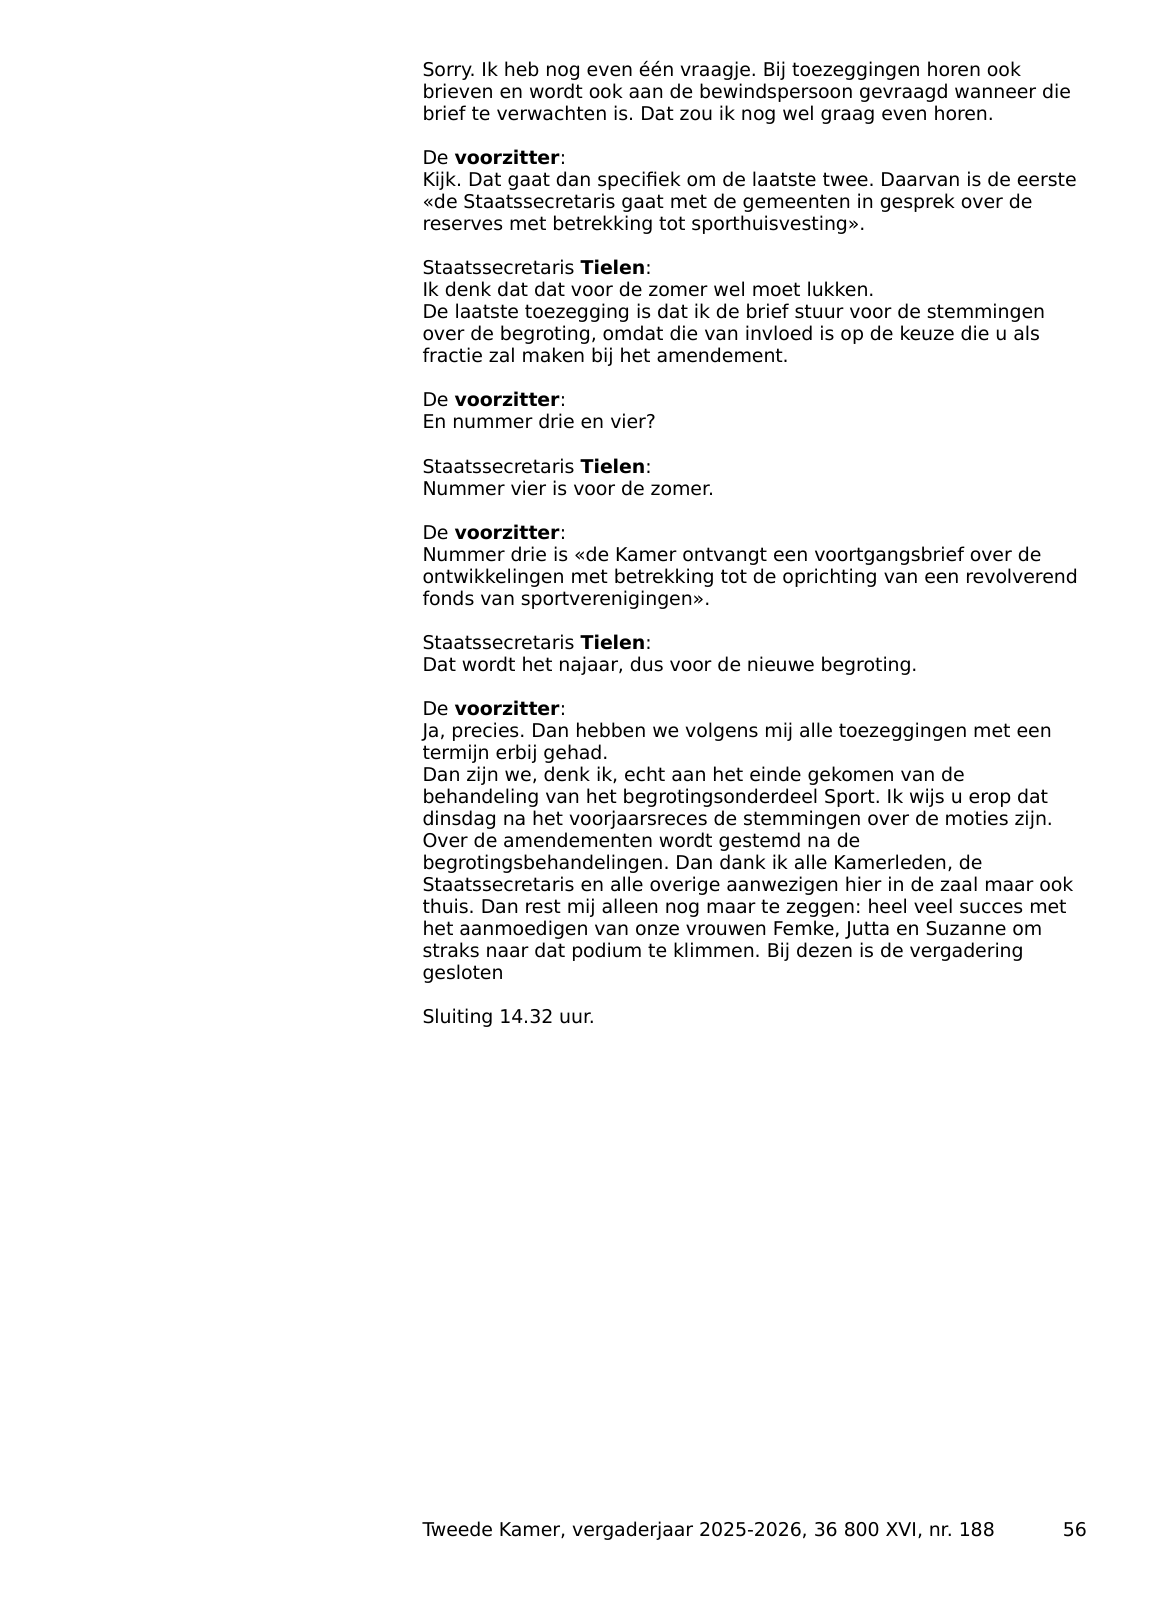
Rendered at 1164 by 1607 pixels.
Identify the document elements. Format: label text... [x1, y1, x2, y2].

text Dat wordt het najaar, dus voor de nieuwe begroting. [422, 654, 1087, 676]
text Ik denk dat dat voor de zomer wel moet lukken. [422, 279, 1087, 301]
text Sluiting 14.32 uur. [422, 1006, 1087, 1028]
text En nummer drie en vier? [422, 411, 1087, 433]
text Ja, precies. Dan hebben we volgens mij alle toezeggingen met een termijn erbij gehad. [422, 720, 1087, 764]
text Staatssecretaris Tielen: [422, 632, 1087, 654]
text Staatssecretaris Tielen: [422, 456, 1087, 477]
text Sorry. Ik heb nog even één vraagje. Bij toezeggingen horen ook brieven en wordt ook aan de bewindspersoon gevraagd wanneer die brief te verwachten is. Dat zou ik nog wel graag even horen. [422, 59, 1087, 125]
text Nummer drie is «de Kamer ontvangt een voortgangsbrief over de ontwikkelingen met betrekking tot de oprichting van een revolverend fonds van sportverenigingen». [422, 544, 1087, 609]
text De voorzitter: [422, 522, 1087, 544]
text Dan zijn we, denk ik, echt aan het einde gekomen van de behandeling van het begrotingsonderdeel Sport. Ik wijs u erop dat dinsdag na het voorjaarsreces de stemmingen over de moties zijn. Over de amendementen wordt gestemd na de begrotingsbehandelingen. Dan dank ik alle Kamerleden, de Staatssecretaris en alle overige aanwezigen hier in de zaal maar ook thuis. Dan rest mij alleen nog maar te zeggen: heel veel succes met het aanmoedigen van onze vrouwen Femke, Jutta en Suzanne om straks naar dat podium te klimmen. Bij dezen is de vergadering gesloten [422, 764, 1087, 984]
text De laatste toezegging is dat ik de brief stuur voor de stemmingen over de begroting, omdat die van invloed is op de keuze die u als fractie zal maken bij het amendement. [422, 301, 1087, 367]
text De voorzitter: [422, 389, 1087, 411]
text De voorzitter: [422, 698, 1087, 720]
text Staatssecretaris Tielen: [422, 257, 1087, 279]
text De voorzitter: [422, 147, 1087, 169]
text Nummer vier is voor de zomer. [422, 477, 1087, 499]
text Kijk. Dat gaat dan specifiek om de laatste twee. Daarvan is de eerste «de Staatssecretaris gaat met de gemeenten in gesprek over de reserves met betrekking tot sporthuisvesting». [422, 169, 1087, 235]
